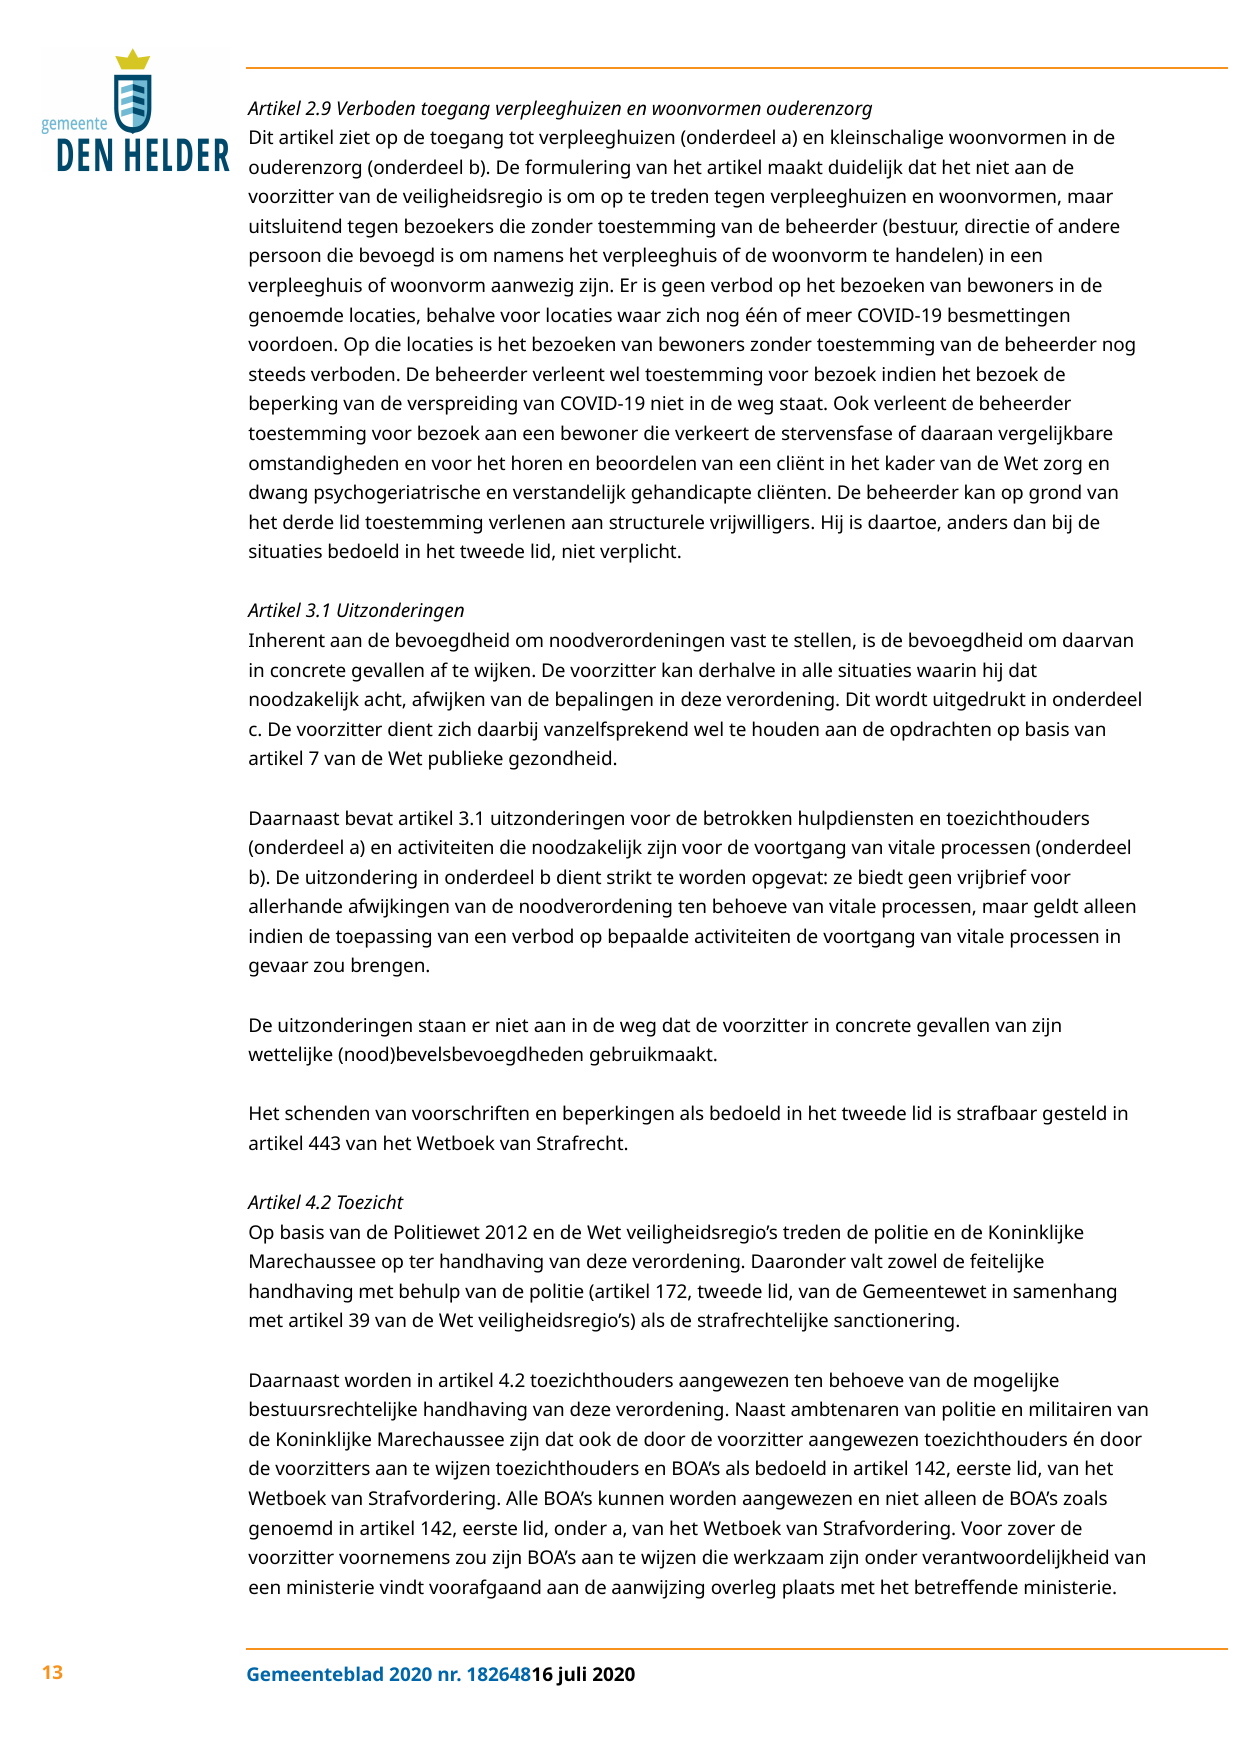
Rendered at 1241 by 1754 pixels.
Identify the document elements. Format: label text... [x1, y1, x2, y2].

text De uitzonderingen staan er niet aan in de weg dat de voorzitter in concrete gevallen van zijn wettelijke (nood)bevelsbevoegdheden gebruikmaakt. [248, 1012, 1152, 1067]
picture [182, 144, 187, 165]
text Dit artikel ziet op de toegang tot verpleeghuizen (onderdeel a) en kleinschalige woonvormen in de ouderenzorg (onderdeel b). De formulering van het artikel maakt duidelijk dat het niet aan de voorzitter van de veiligheidsregio is om op te treden tegen verpleeghuizen en woonvormen, maar uitsluitend tegen bezoekers die zonder toestemming van de beheerder (bestuur, directie of andere persoon die bevoegd is om namens het verpleeghuis of de woonvorm te handelen) in een verpleeghuis of woonvorm aanwezig zijn. Er is geen verbod op het bezoeken van bewoners in de genoemde locaties, behalve voor locaties waar zich nog één of meer COVID-19 besmettingen voordoen. Op die locaties is het bezoeken van bewoners zonder toestemming van de beheerder nog steeds verboden. De beheerder verleent wel toestemming voor bezoek indien het bezoek de beperking van de verspreiding van COVID-19 niet in de weg staat. Ook verleent de beheerder toestemming voor bezoek aan een bewoner die verkeert de stervensfase of daaraan vergelijkbare omstandigheden en voor het horen en beoordelen van een cliënt in het kader van de Wet zorg en dwang psychogeriatrische en verstandelijk gehandicapte cliënten. De beheerder kan op grond van het derde lid toestemming verlenen aan structurele vrijwilligers. Hij is daartoe, anders dan bij de situaties bedoeld in het tweede lid, niet verplicht. [248, 124, 1152, 564]
picture [220, 160, 224, 172]
text Artikel 2.9 Verboden toegang verpleeghuizen en woonvormen ouderenzorg [248, 95, 1152, 121]
text Daarnaast bevat artikel 3.1 uitzonderingen voor de betrokken hulpdiensten en toezichthouders (onderdeel a) en activiteiten die noodzakelijk zijn voor de voortgang van vitale processen (onderdeel b). De uitzondering in onderdeel b dient strikt te worden opgevat: ze biedt geen vrijbrief voor allerhande afwijkingen van de noodverordening ten behoeve van vitale processen, maar geldt alleen indien de toepassing van een verbod op bepaalde activiteiten de voortgang van vitale processen in gevaar zou brengen. [248, 805, 1152, 978]
text Het schenden van voorschriften en beperkingen als bedoeld in het tweede lid is strafbaar gesteld in artikel 443 van het Wetboek van Strafrecht. [248, 1101, 1152, 1156]
text Inherent aan de bevoegdheid om noodverordeningen vast te stellen, is de bevoegdheid om daarvan in concrete gevallen af te wijken. De voorzitter kan derhalve in alle situaties waarin hij dat noodzakelijk acht, afwijken van de bepalingen in deze verordening. Dit wordt uitgedrukt in onderdeel c. De voorzitter dient zich daarbij vanzelfsprekend wel te houden aan de opdrachten op basis van artikel 7 van de Wet publieke gezondheid. [248, 627, 1152, 771]
text Op basis van de Politiewet 2012 en de Wet veiligheidsregio’s treden de politie en de Koninklijke Marechaussee op ter handhaving van deze verordening. Daaronder valt zowel de feitelijke handhaving met behulp van de politie (artikel 172, tweede lid, van de Gemeentewet in samenhang met artikel 39 van de Wet veiligheidsregio’s) als de strafrechtelijke sanctionering. [248, 1219, 1152, 1333]
text Daarnaast worden in artikel 4.2 toezichthouders aangewezen ten behoeve van de mogelijke bestuursrechtelijke handhaving van deze verordening. Naast ambtenaren van politie en militairen van de Koninklijke Marechaussee zijn dat ook de door de voorzitter aangewezen toezichthouders én door de voorzitters aan te wijzen toezichthouders en BOA’s als bedoeld in artikel 142, eerste lid, van het Wetboek van Strafvordering. Alle BOA’s kunnen worden aangewezen en niet alleen de BOA’s zoals genoemd in artikel 142, eerste lid, onder a, van het Wetboek van Strafvordering. Voor zover de voorzitter voornemens zou zijn BOA’s aan te wijzen die werkzaam zijn onder verantwoordelijkheid van een ministerie vindt voorafgaand aan de aanwijzing overleg plaats met het betreffende ministerie. [248, 1367, 1152, 1600]
picture [130, 157, 135, 172]
text Artikel 3.1 Uitzonderingen [248, 598, 1152, 623]
picture [63, 144, 68, 165]
picture [100, 154, 106, 172]
picture [41, 47, 231, 172]
text Artikel 4.2 Toezicht [248, 1189, 1152, 1215]
